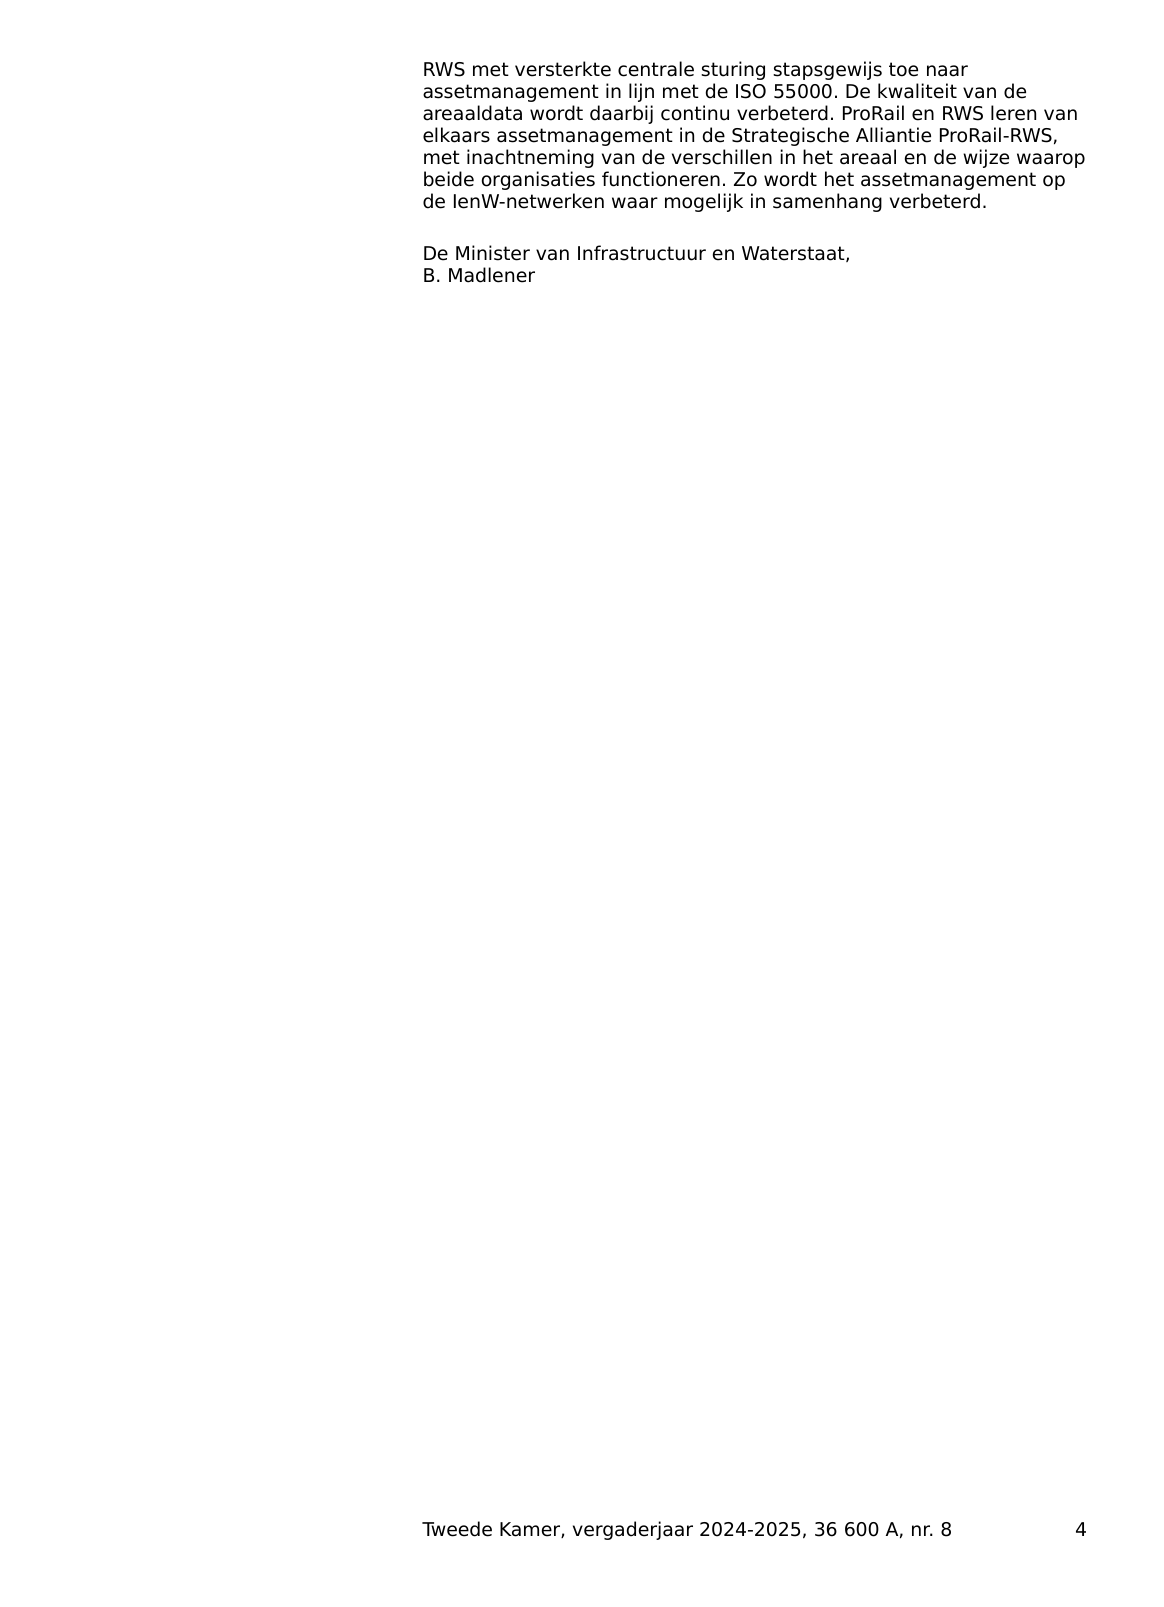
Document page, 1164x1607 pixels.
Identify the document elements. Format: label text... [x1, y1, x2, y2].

text RWS met versterkte centrale sturing stapsgewijs toe naar assetmanagement in lijn met de ISO 55000. De kwaliteit van de areaaldata wordt daarbij continu verbeterd. ProRail en RWS leren van elkaars assetmanagement in de Strategische Alliantie ProRail-RWS, met inachtneming van de verschillen in het areaal en de wijze waarop beide organisaties functioneren. Zo wordt het assetmanagement op de IenW-netwerken waar mogelijk in samenhang verbeterd. [422, 59, 1087, 213]
text De Minister van Infrastructuur en Waterstaat, B. Madlener [422, 243, 1087, 287]
